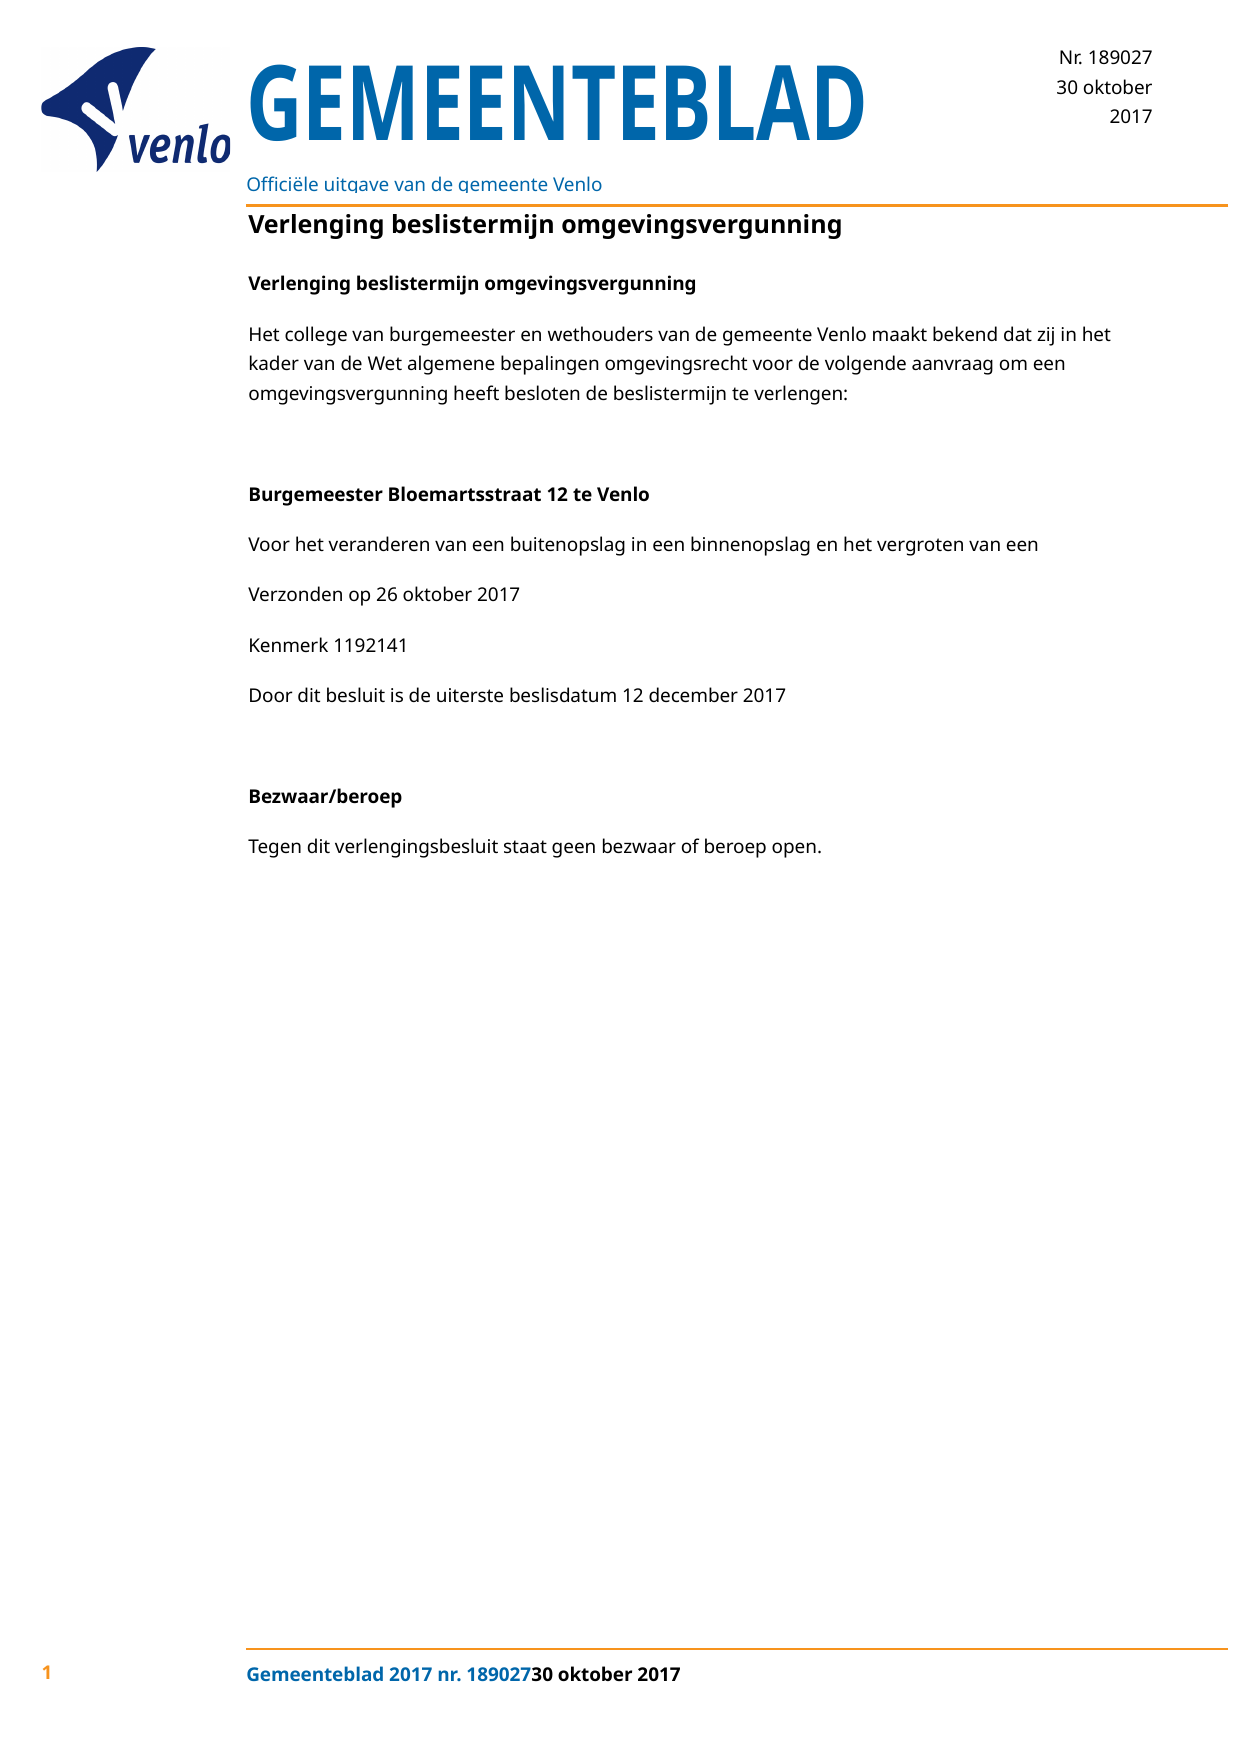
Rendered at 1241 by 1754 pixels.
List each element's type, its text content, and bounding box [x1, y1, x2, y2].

text Burgemeester Bloemartsstraat 12 te Venlo [248, 481, 1152, 506]
text Het college van burgemeester en wethouders van de gemeente Venlo maakt bekend dat zij in het kader van de Wet algemene bepalingen omgevingsrecht voor de volgende aanvraag om een omgevingsvergunning heeft besloten de beslistermijn te verlengen: [248, 321, 1152, 406]
text Verzonden op 26 oktober 2017 [248, 582, 1152, 607]
text Tegen dit verlengingsbesluit staat geen bezwaar of beroep open. [248, 834, 1152, 859]
text Door dit besluit is de uiterste beslisdatum 12 december 2017 [248, 682, 1152, 708]
text Bezwaar/beroep [248, 783, 1152, 809]
text Verlenging beslistermijn omgevingsvergunning [248, 207, 1152, 241]
picture [41, 47, 231, 172]
text Verlenging beslistermijn omgevingsvergunning [248, 270, 1152, 296]
text Voor het veranderen van een buitenopslag in een binnenopslag en het vergroten van een [248, 531, 1152, 557]
text Kenmerk 1192141 [248, 632, 1152, 658]
